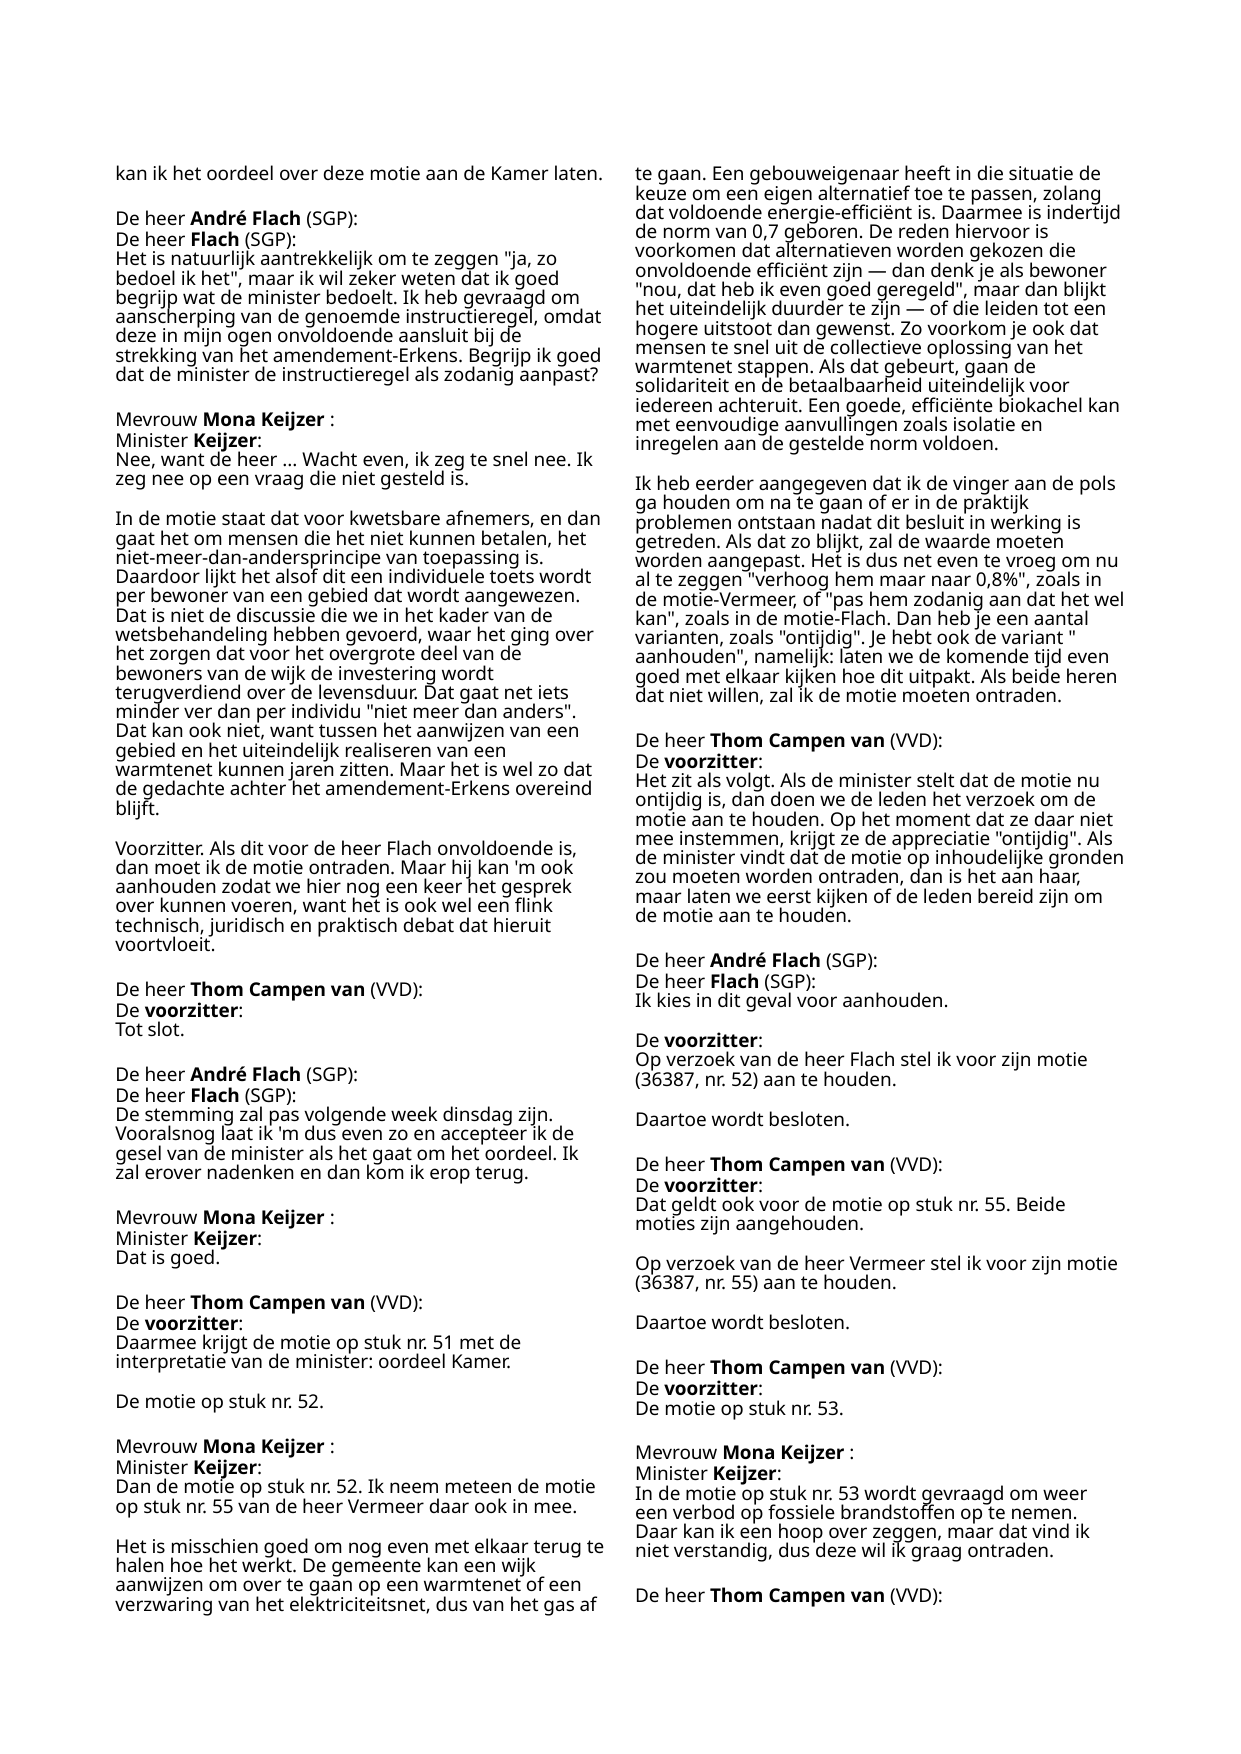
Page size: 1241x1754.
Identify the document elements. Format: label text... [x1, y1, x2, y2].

text Mevrouw Mona Keijzer : [115, 1433, 605, 1459]
text In de motie staat dat voor kwetsbare afnemers, en dan gaat het om mensen die het niet kunnen betalen, het niet-meer-dan-andersprincipe van toepassing is. Daardoor lijkt het alsof dit een individuele toets wordt per bewoner van een gebied dat wordt aangewezen. Dat is niet de discussie die we in het kader van de wetsbehandeling hebben gevoerd, waar het ging over het zorgen dat voor het overgrote deel van de bewoners van de wijk de investering wordt terugverdiend over de levensduur. Dat gaat net iets minder ver dan per individu "niet meer dan anders". Dat kan ook niet, want tussen het aanwijzen van een gebied en het uiteindelijk realiseren van een warmtenet kunnen jaren zitten. Maar het is wel zo dat de gedachte achter het amendement-Erkens overeind blijft. [115, 510, 605, 819]
text Mevrouw Mona Keijzer : [115, 1204, 605, 1230]
text Daarmee krijgt de motie op stuk nr. 51 met de interpretatie van de minister: oordeel Kamer. [115, 1334, 605, 1373]
text De heer Flach (SGP): [115, 1087, 605, 1106]
text Ik kies in dit geval voor aanhouden. [635, 992, 1125, 1011]
text Daartoe wordt besloten. [635, 1314, 1125, 1334]
text Minister Keijzer: [115, 432, 605, 451]
text Daartoe wordt besloten. [635, 1111, 1125, 1130]
text Voorzitter. Als dit voor de heer Flach onvoldoende is, dan moet ik de motie ontraden. Maar hij kan 'm ook aanhouden zodat we hier nog een keer het gesprek over kunnen voeren, want het is ook wel een flink technisch, juridisch en praktisch debat dat hieruit voortvloeit. [115, 839, 605, 955]
text De heer Flach (SGP): [115, 231, 605, 250]
text Tot slot. [115, 1021, 605, 1040]
text Mevrouw Mona Keijzer : [635, 1439, 1125, 1465]
text Dat geldt ook voor de motie op stuk nr. 55. Beide moties zijn aangehouden. [635, 1196, 1125, 1234]
text De heer Flach (SGP): [635, 973, 1125, 992]
text Nee, want de heer ... Wacht even, ik zeg te snel nee. Ik zeg nee op een vraag die niet gesteld is. [115, 451, 605, 490]
text Minister Keijzer: [635, 1465, 1125, 1484]
text Dat is goed. [115, 1249, 605, 1268]
text Op verzoek van de heer Vermeer stel ik voor zijn motie (36387, nr. 55) aan te houden. [635, 1255, 1125, 1294]
text Dan de motie op stuk nr. 52. Ik neem meteen de motie op stuk nr. 55 van de heer Vermeer daar ook in mee. [115, 1478, 605, 1517]
text Het is misschien goed om nog even met elkaar terug te halen hoe het werkt. De gemeente kan een wijk aanwijzen om over te gaan op een warmtenet of een verzwaring van het elektriciteitsnet, dus van het gas af [115, 1538, 605, 1615]
text De heer Thom Campen van (VVD): [115, 1289, 605, 1315]
text De voorzitter: [635, 1177, 1125, 1196]
text Mevrouw Mona Keijzer : [115, 406, 605, 432]
text De voorzitter: [115, 1315, 605, 1334]
text De heer André Flach (SGP): [115, 205, 605, 231]
text Het zit als volgt. Als de minister stelt dat de motie nu ontijdig is, dan doen we de leden het verzoek om de motie aan te houden. Op het moment dat ze daar niet mee instemmen, krijgt ze de appreciatie "ontijdig". Als de minister vindt dat de motie op inhoudelijke gronden zou moeten worden ontraden, dan is het aan haar, maar laten we eerst kijken of de leden bereid zijn om de motie aan te houden. [635, 772, 1125, 926]
text De heer Thom Campen van (VVD): [115, 976, 605, 1002]
text De heer André Flach (SGP): [115, 1061, 605, 1087]
text kan ik het oordeel over deze motie aan de Kamer laten. [115, 165, 605, 184]
text Ik heb eerder aangegeven dat ik de vinger aan de pols ga houden om na te gaan of er in de praktijk problemen ontstaan nadat dit besluit in werking is getreden. Als dat zo blijkt, zal de waarde moeten worden aangepast. Het is dus net even te vroeg om nu al te zeggen "verhoog hem maar naar 0,8%", zoals in de motie-Vermeer, of "pas hem zodanig aan dat het wel kan", zoals in de motie-Flach. Dan heb je een aantal varianten, zoals "ontijdig". Je hebt ook de variant " aanhouden", namelijk: laten we de komende tijd even goed met elkaar kijken hoe dit uitpakt. Als beide heren dat niet willen, zal ik de motie moeten ontraden. [635, 475, 1125, 706]
text In de motie op stuk nr. 53 wordt gevraagd om weer een verbod op fossiele brandstoffen op te nemen. Daar kan ik een hoop over zeggen, maar dat vind ik niet verstandig, dus deze wil ik graag ontraden. [635, 1484, 1125, 1562]
text te gaan. Een gebouweigenaar heeft in die situatie de keuze om een eigen alternatief toe te passen, zolang dat voldoende energie-efficiënt is. Daarmee is indertijd de norm van 0,7 geboren. De reden hiervoor is voorkomen dat alternatieven worden gekozen die onvoldoende efficiënt zijn — dan denk je als bewoner "nou, dat heb ik even goed geregeld", maar dan blijkt het uiteindelijk duurder te zijn — of die leiden tot een hogere uitstoot dan gewenst. Zo voorkom je ook dat mensen te snel uit de collectieve oplossing van het warmtenet stappen. Als dat gebeurt, gaan de solidariteit en de betaalbaarheid uiteindelijk voor iedereen achteruit. Een goede, efficiënte biokachel kan met eenvoudige aanvullingen zoals isolatie en inregelen aan de gestelde norm voldoen. [635, 165, 1125, 454]
text De voorzitter: [635, 1380, 1125, 1399]
text Op verzoek van de heer Flach stel ik voor zijn motie (36387, nr. 52) aan te houden. [635, 1051, 1125, 1090]
text Het is natuurlijk aantrekkelijk om te zeggen "ja, zo bedoel ik het", maar ik wil zeker weten dat ik goed begrijp wat de minister bedoelt. Ik heb gevraagd om aanscherping van de genoemde instructieregel, omdat deze in mijn ogen onvoldoende aansluit bij de strekking van het amendement-Erkens. Begrijp ik goed dat de minister de instructieregel als zodanig aanpast? [115, 250, 605, 385]
text De heer André Flach (SGP): [635, 947, 1125, 973]
text De voorzitter: [115, 1002, 605, 1021]
text De heer Thom Campen van (VVD): [635, 727, 1125, 753]
text De heer Thom Campen van (VVD): [635, 1582, 1125, 1608]
text Minister Keijzer: [115, 1459, 605, 1478]
text De heer Thom Campen van (VVD): [635, 1354, 1125, 1380]
text Minister Keijzer: [115, 1230, 605, 1249]
text De heer Thom Campen van (VVD): [635, 1151, 1125, 1177]
text De voorzitter: [635, 753, 1125, 772]
text De motie op stuk nr. 53. [635, 1399, 1125, 1419]
text De stemming zal pas volgende week dinsdag zijn. Vooralsnog laat ik 'm dus even zo en accepteer ik de gesel van de minister als het gaat om het oordeel. Ik zal erover nadenken en dan kom ik erop terug. [115, 1106, 605, 1183]
text De voorzitter: [635, 1032, 1125, 1051]
text De motie op stuk nr. 52. [115, 1393, 605, 1413]
